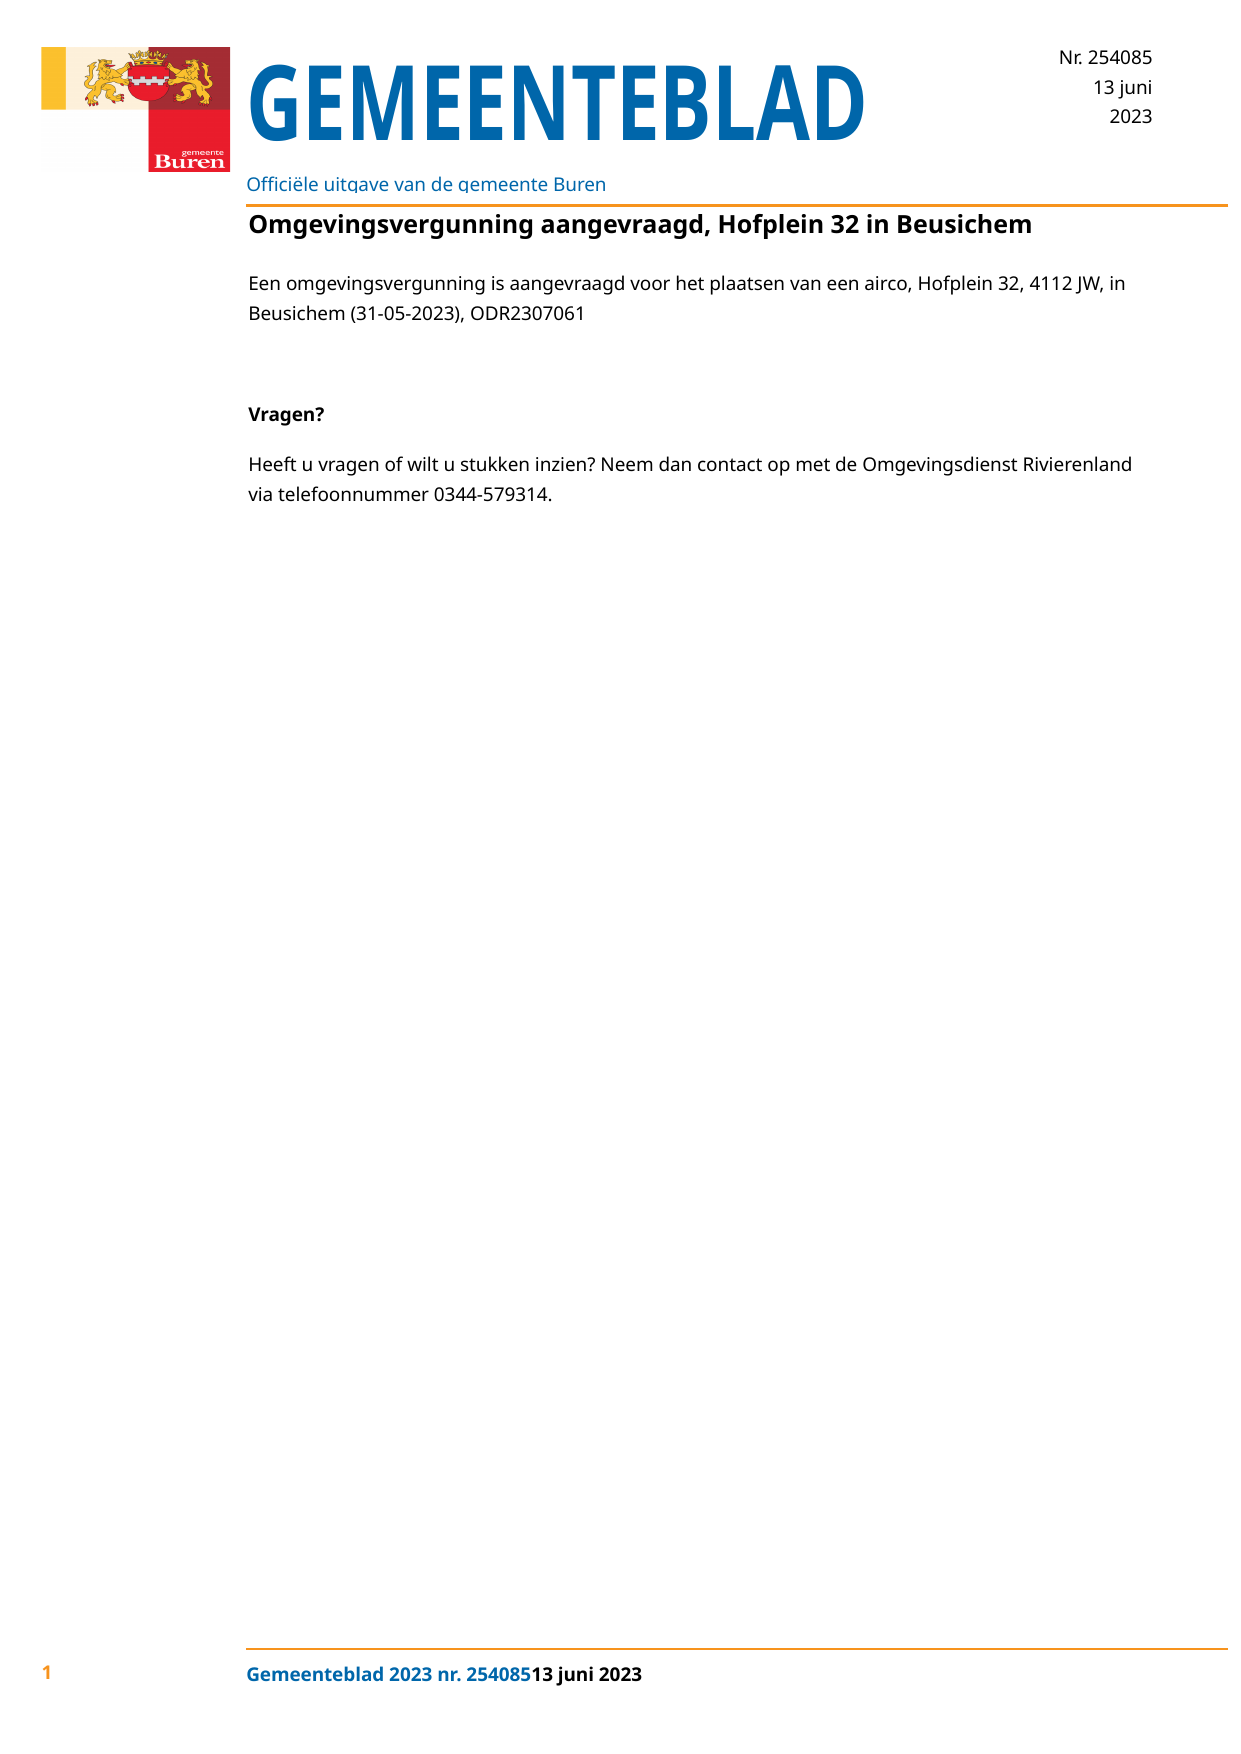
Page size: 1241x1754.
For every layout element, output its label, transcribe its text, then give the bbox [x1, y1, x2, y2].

text Vragen? [248, 401, 1152, 426]
picture [41, 47, 231, 172]
text Omgevingsvergunning aangevraagd, Hofplein 32 in Beusichem [248, 207, 1152, 241]
text Heeft u vragen of wilt u stukken inzien? Neem dan contact op met de Omgevingsdienst Rivierenland via telefoonnummer 0344-579314. [248, 451, 1152, 506]
text Een omgevingsvergunning is aangevraagd voor het plaatsen van een airco, Hofplein 32, 4112 JW, in Beusichem (31-05-2023), ODR2307061 [248, 270, 1152, 326]
